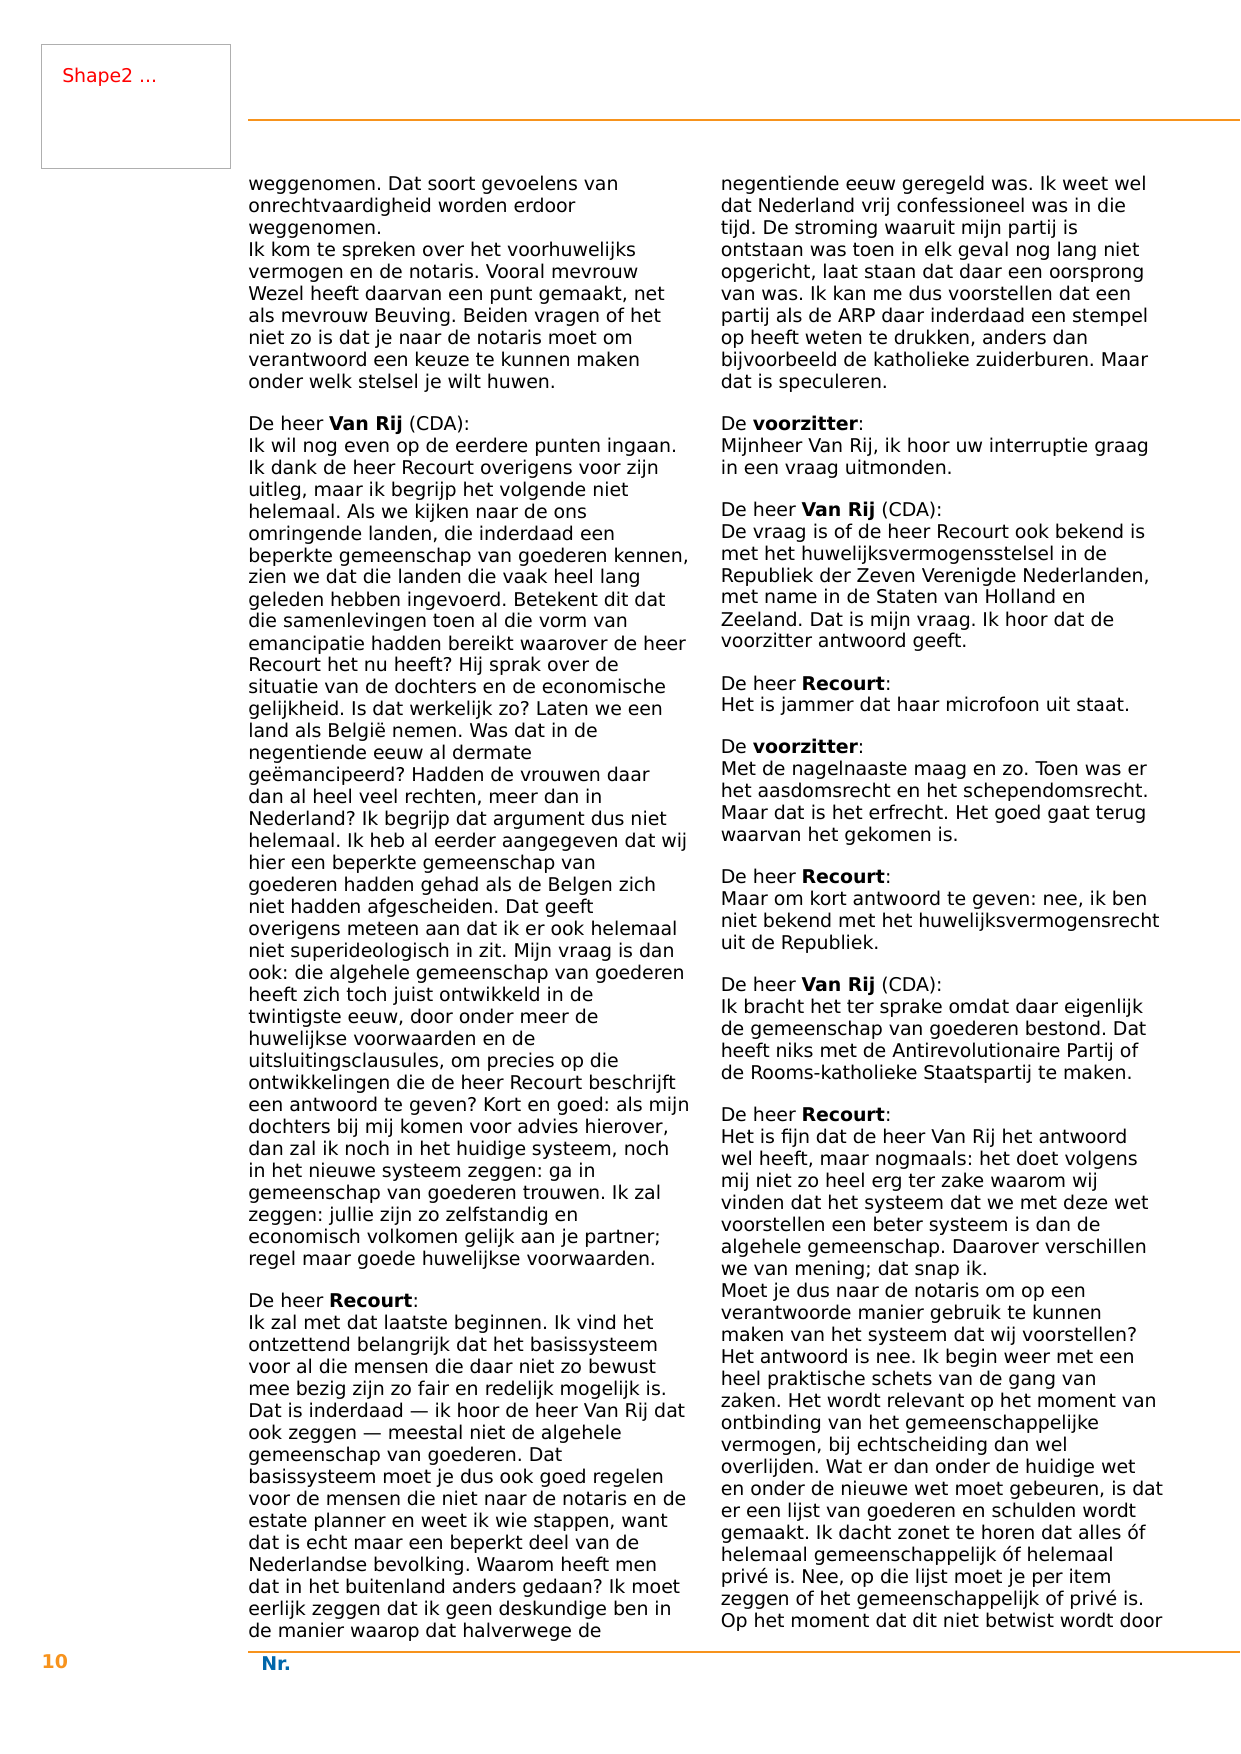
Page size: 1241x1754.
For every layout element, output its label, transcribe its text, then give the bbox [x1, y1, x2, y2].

text Maar om kort antwoord te geven: nee, ik ben niet bekend met het huwelijksvermogensrecht uit de Republiek. [721, 888, 1163, 954]
text Het is jammer dat haar microfoon uit staat. [721, 694, 1163, 716]
text De heer Van Rij (CDA): [721, 498, 1163, 521]
text Met de nagelnaaste maag en zo. Toen was er het aasdomsrecht en het schependomsrecht. Maar dat is het erfrecht. Het goed gaat terug waarvan het gekomen is. [721, 758, 1163, 846]
text Ik wil nog even op de eerdere punten ingaan. Ik dank de heer Recourt overigens voor zijn uitleg, maar ik begrijp het volgende niet helemaal. Als we kijken naar de ons omringende landen, die inderdaad een beperkte gemeenschap van goederen kennen, zien we dat die landen die vaak heel lang geleden hebben ingevoerd. Betekent dit dat die samenlevingen toen al die vorm van emancipatie hadden bereikt waarover de heer Recourt het nu heeft? Hij sprak over de situatie van de dochters en de economische gelijkheid. Is dat werkelijk zo? Laten we een land als België nemen. Was dat in de negentiende eeuw al dermate geëmancipeerd? Hadden de vrouwen daar dan al heel veel rechten, meer dan in Nederland? Ik begrijp dat argument dus niet helemaal. Ik heb al eerder aangegeven dat wij hier een beperkte gemeenschap van goederen hadden gehad als de Belgen zich niet hadden afgescheiden. Dat geeft overigens meteen aan dat ik er ook helemaal niet superideologisch in zit. Mijn vraag is dan ook: die algehele gemeenschap van goederen heeft zich toch juist ontwikkeld in de twintigste eeuw, door onder meer de huwelijkse voorwaarden en de uitsluitingsclausules, om precies op die ontwikkelingen die de heer Recourt beschrijft een antwoord te geven? Kort en goed: als mijn dochters bij mij komen voor advies hierover, dan zal ik noch in het huidige systeem, noch in het nieuwe systeem zeggen: ga in gemeenschap van goederen trouwen. Ik zal zeggen: jullie zijn zo zelfstandig en economisch volkomen gelijk aan je partner; regel maar goede huwelijkse voorwaarden. [248, 434, 691, 1270]
text De heer Recourt: [721, 1104, 1163, 1126]
text Moet je dus naar de notaris om op een verantwoorde manier gebruik te kunnen maken van het systeem dat wij voorstellen? Het antwoord is nee. Ik begin weer met een heel praktische schets van de gang van zaken. Het wordt relevant op het moment van ontbinding van het gemeenschappelijke vermogen, bij echtscheiding dan wel overlijden. Wat er dan onder de huidige wet en onder de nieuwe wet moet gebeuren, is dat er een lijst van goederen en schulden wordt gemaakt. Ik dacht zonet te horen dat alles óf helemaal gemeenschappelijk óf helemaal privé is. Nee, op die lijst moet je per item zeggen of het gemeenschappelijk of privé is. Op het moment dat dit niet betwist wordt door [721, 1280, 1163, 1632]
text De voorzitter: [721, 736, 1163, 758]
text De heer Van Rij (CDA): [721, 974, 1163, 996]
text De heer Recourt: [721, 866, 1163, 888]
text Ik bracht het ter sprake omdat daar eigenlijk de gemeenschap van goederen bestond. Dat heeft niks met de Antirevolutionaire Partij of de Rooms-katholieke Staatspartij te maken. [721, 996, 1163, 1084]
text De heer Recourt: [248, 1290, 691, 1312]
text Ik kom te spreken over het voorhuwelijks vermogen en de notaris. Vooral mevrouw Wezel heeft daarvan een punt gemaakt, net als mevrouw Beuving. Beiden vragen of het niet zo is dat je naar de notaris moet om verantwoord een keuze te kunnen maken onder welk stelsel je wilt huwen. [248, 239, 691, 393]
text De heer Van Rij (CDA): [248, 413, 691, 434]
text Mijnheer Van Rij, ik hoor uw interruptie graag in een vraag uitmonden. [721, 434, 1163, 478]
text De voorzitter: [721, 413, 1163, 434]
text Ik zal met dat laatste beginnen. Ik vind het ontzettend belangrijk dat het basissysteem voor al die mensen die daar niet zo bewust mee bezig zijn zo fair en redelijk mogelijk is. Dat is inderdaad — ik hoor de heer Van Rij dat ook zeggen — meestal niet de algehele gemeenschap van goederen. Dat basissysteem moet je dus ook goed regelen voor de mensen die niet naar de notaris en de estate planner en weet ik wie stappen, want dat is echt maar een beperkt deel van de Nederlandse bevolking. Waarom heeft men dat in het buitenland anders gedaan? Ik moet eerlijk zeggen dat ik geen deskundige ben in de manier waarop dat halverwege de [248, 1312, 691, 1641]
text De heer Recourt: [721, 672, 1163, 694]
text De vraag is of de heer Recourt ook bekend is met het huwelijksvermogensstelsel in de Republiek der Zeven Verenigde Nederlanden, met name in de Staten van Holland en Zeeland. Dat is mijn vraag. Ik hoor dat de voorzitter antwoord geeft. [721, 521, 1163, 652]
text Het is fijn dat de heer Van Rij het antwoord wel heeft, maar nogmaals: het doet volgens mij niet zo heel erg ter zake waarom wij vinden dat het systeem dat we met deze wet voorstellen een beter systeem is dan de algehele gemeenschap. Daarover verschillen we van mening; dat snap ik. [721, 1126, 1163, 1280]
text negentiende eeuw geregeld was. Ik weet wel dat Nederland vrij confessioneel was in die tijd. De stroming waaruit mijn partij is ontstaan was toen in elk geval nog lang niet opgericht, laat staan dat daar een oorsprong van was. Ik kan me dus voorstellen dat een partij als de ARP daar inderdaad een stempel op heeft weten te drukken, anders dan bijvoorbeeld de katholieke zuiderburen. Maar dat is speculeren. [721, 173, 1163, 393]
text weggenomen. Dat soort gevoelens van onrechtvaardigheid worden erdoor weggenomen. [248, 173, 691, 239]
